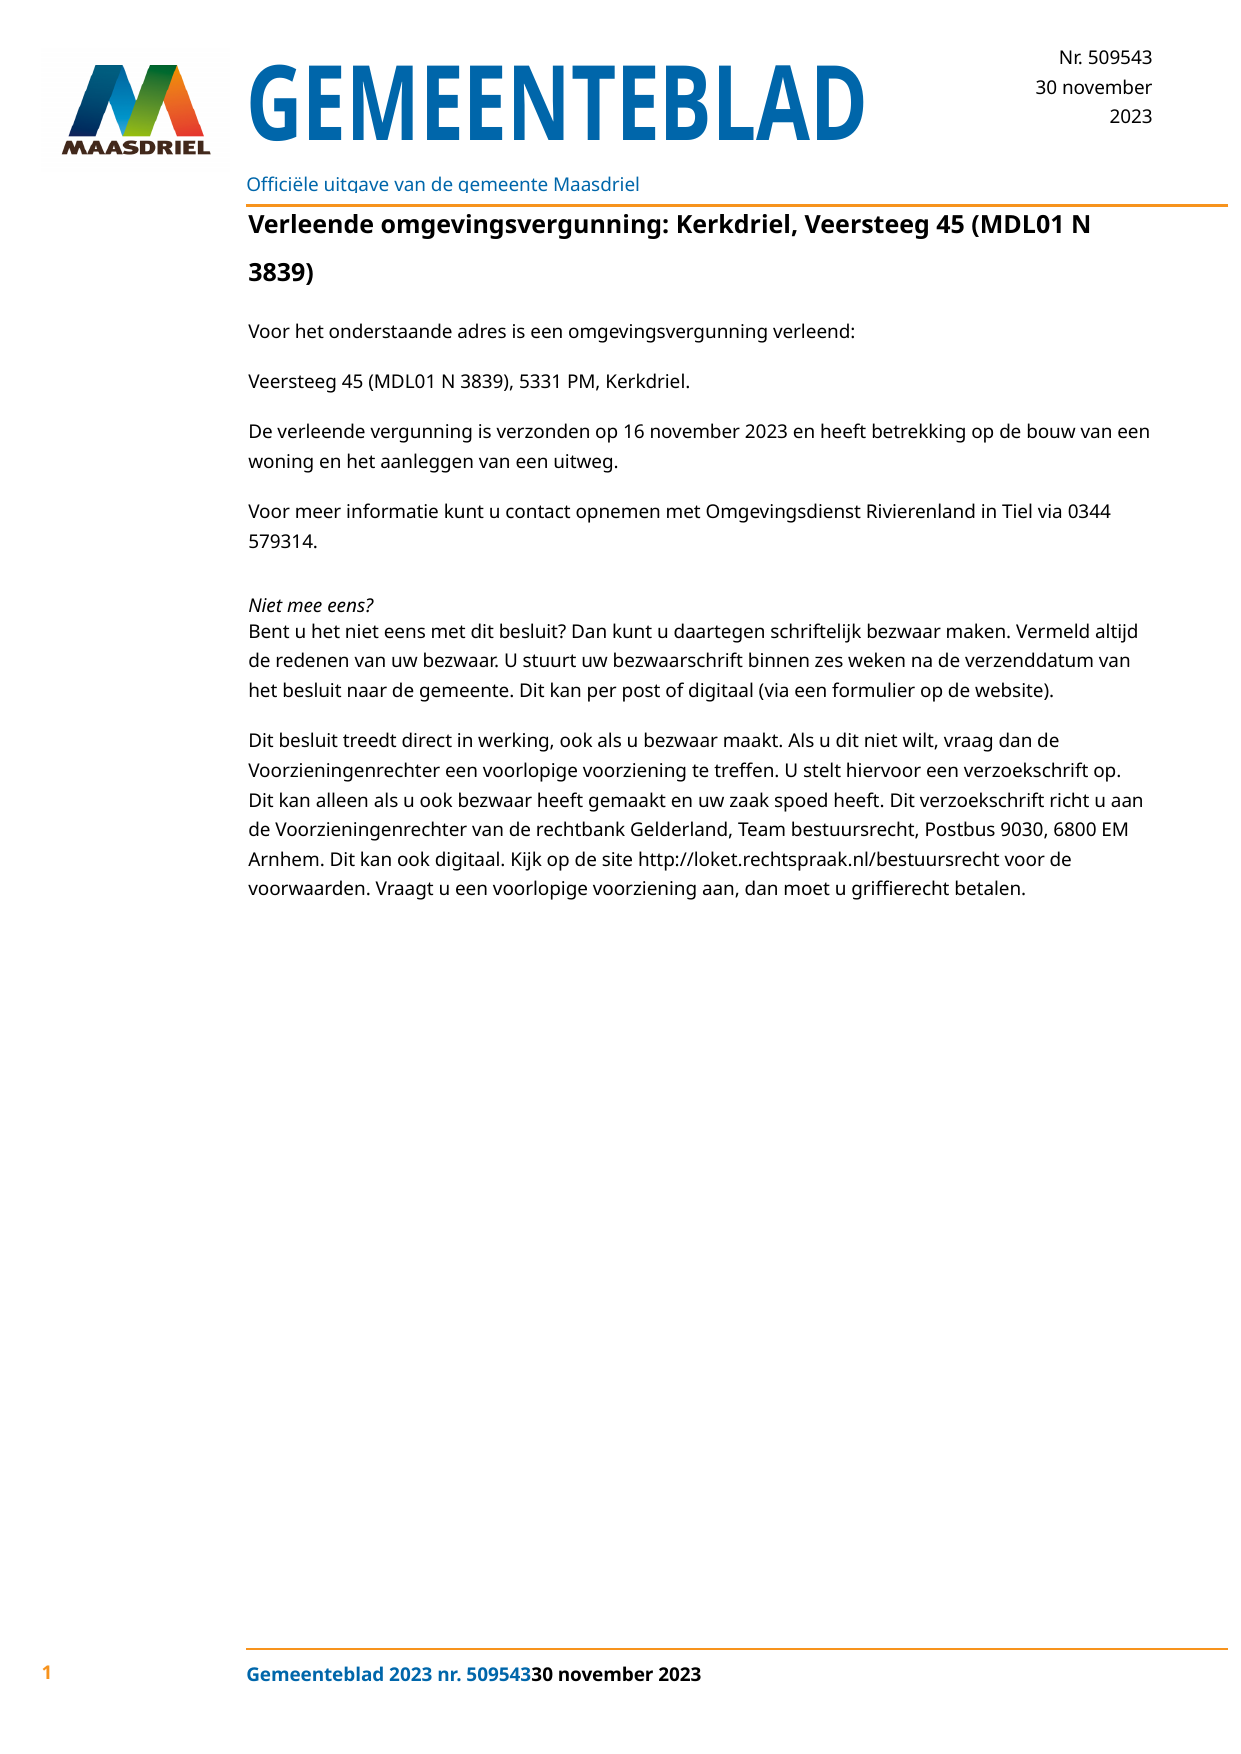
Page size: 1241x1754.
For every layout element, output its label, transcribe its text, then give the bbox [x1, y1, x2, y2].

text Voor het onderstaande adres is een omgevingsvergunning verleend: [248, 318, 1152, 344]
text Dit besluit treedt direct in werking, ook als u bezwaar maakt. Als u dit niet wilt, vraag dan de Voorzieningenrechter een voorlopige voorziening te treffen. U stelt hiervoor een verzoekschrift op. Dit kan alleen als u ook bezwaar heeft gemaakt en uw zaak spoed heeft. Dit verzoekschrift richt u aan de Voorzieningenrechter van de rechtbank Gelderland, Team bestuursrecht, Postbus 9030, 6800 EM Arnhem. Dit kan ook digitaal. Kijk op de site http://loket.rechtspraak.nl/bestuursrecht voor de voorwaarden. Vraagt u een voorlopige voorziening aan, dan moet u griffierecht betalen. [248, 728, 1152, 901]
text Bent u het niet eens met dit besluit? Dan kunt u daartegen schriftelijk bezwaar maken. Vermeld altijd de redenen van uw bezwaar. U stuurt uw bezwaarschrift binnen zes weken na de verzenddatum van het besluit naar de gemeente. Dit kan per post of digitaal (via een formulier op de website). [248, 618, 1152, 703]
text De verleende vergunning is verzonden op 16 november 2023 en heeft betrekking op de bouw van een woning en het aanleggen van een uitweg. [248, 419, 1152, 474]
text Niet mee eens? [248, 592, 1152, 618]
picture [41, 47, 231, 172]
text Voor meer informatie kunt u contact opnemen met Omgevingsdienst Rivierenland in Tiel via 0344 579314. [248, 499, 1152, 554]
text Veersteeg 45 (MDL01 N 3839), 5331 PM, Kerkdriel. [248, 368, 1152, 394]
text Verleende omgevingsvergunning: Kerkdriel, Veersteeg 45 (MDL01 N 3839) [248, 207, 1152, 288]
